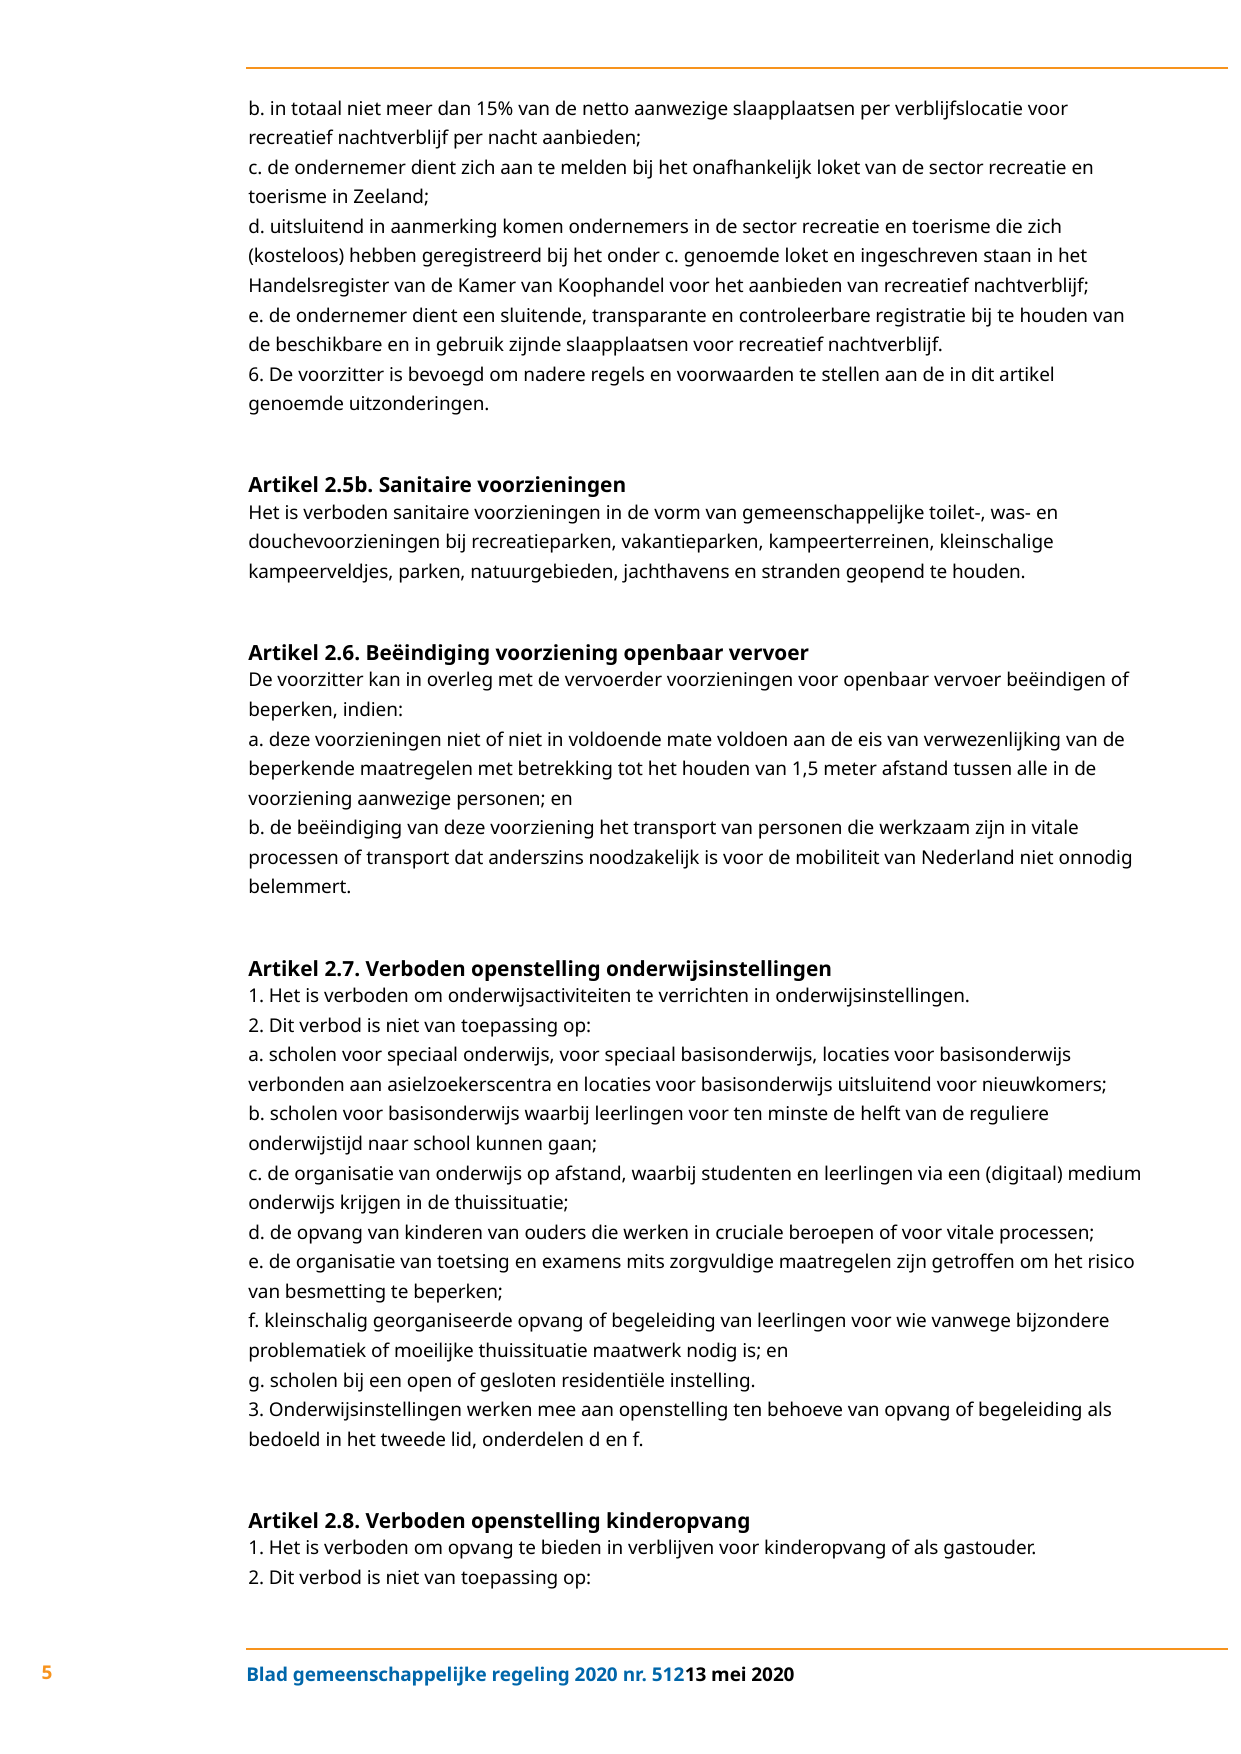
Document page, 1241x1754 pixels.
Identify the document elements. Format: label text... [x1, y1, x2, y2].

text 2. Dit verbod is niet van toepassing op: [248, 1012, 1152, 1037]
text e. de ondernemer dient een sluitende, transparante en controleerbare registratie bij te houden van de beschikbare en in gebruik zijnde slaapplaatsen voor recreatief nachtverblijf. [248, 302, 1152, 357]
text a. deze voorzieningen niet of niet in voldoende mate voldoen aan de eis van verwezenlijking van de beperkende maatregelen met betrekking tot het houden van 1,5 meter afstand tussen alle in de voorziening aanwezige personen; en [248, 726, 1152, 811]
text c. de ondernemer dient zich aan te melden bij het onafhankelijk loket van de sector recreatie en toerisme in Zeeland; [248, 154, 1152, 209]
text f. kleinschalig georganiseerde opvang of begeleiding van leerlingen voor wie vanwege bijzondere problematiek of moeilijke thuissituatie maatwerk nodig is; en [248, 1308, 1152, 1363]
text b. in totaal niet meer dan 15% van de netto aanwezige slaapplaatsen per verblijfslocatie voor recreatief nachtverblijf per nacht aanbieden; [248, 95, 1152, 150]
text d. de opvang van kinderen van ouders die werken in cruciale beroepen of voor vitale processen; [248, 1219, 1152, 1244]
text c. de organisatie van onderwijs op afstand, waarbij studenten en leerlingen via een (digitaal) medium onderwijs krijgen in de thuissituatie; [248, 1160, 1152, 1215]
text 6. De voorzitter is bevoegd om nadere regels en voorwaarden te stellen aan de in dit artikel genoemde uitzonderingen. [248, 361, 1152, 416]
text Artikel 2.6. Beëindiging voorziening openbaar vervoer [248, 638, 1152, 667]
text g. scholen bij een open of gesloten residentiële instelling. [248, 1367, 1152, 1392]
picture [41, 47, 231, 172]
text Het is verboden sanitaire voorzieningen in de vorm van gemeenschappelijke toilet-, was- en douchevoorzieningen bij recreatieparken, vakantieparken, kampeerterreinen, kleinschalige kampeerveldjes, parken, natuurgebieden, jachthavens en stranden geopend te houden. [248, 499, 1152, 584]
text a. scholen voor speciaal onderwijs, voor speciaal basisonderwijs, locaties voor basisonderwijs verbonden aan asielzoekerscentra en locaties voor basisonderwijs uitsluitend voor nieuwkomers; [248, 1041, 1152, 1097]
text Artikel 2.7. Verboden openstelling onderwijsinstellingen [248, 954, 1152, 982]
text d. uitsluitend in aanmerking komen ondernemers in de sector recreatie en toerisme die zich (kosteloos) hebben geregistreerd bij het onder c. genoemde loket en ingeschreven staan in het Handelsregister van de Kamer van Koophandel voor het aanbieden van recreatief nachtverblijf; [248, 213, 1152, 298]
text e. de organisatie van toetsing en examens mits zorgvuldige maatregelen zijn getroffen om het risico van besmetting te beperken; [248, 1248, 1152, 1304]
text Artikel 2.8. Verboden openstelling kinderopvang [248, 1506, 1152, 1534]
text 2. Dit verbod is niet van toepassing op: [248, 1564, 1152, 1590]
text b. de beëindiging van deze voorziening het transport van personen die werkzaam zijn in vitale processen of transport dat anderszins noodzakelijk is voor de mobiliteit van Nederland niet onnodig belemmert. [248, 814, 1152, 899]
text De voorzitter kan in overleg met de vervoerder voorzieningen voor openbaar vervoer beëindigen of beperken, indien: [248, 667, 1152, 722]
text Artikel 2.5b. Sanitaire voorzieningen [248, 471, 1152, 499]
text 1. Het is verboden om opvang te bieden in verblijven voor kinderopvang of als gastouder. [248, 1534, 1152, 1560]
text 3. Onderwijsinstellingen werken mee aan openstelling ten behoeve van opvang of begeleiding als bedoeld in het tweede lid, onderdelen d en f. [248, 1396, 1152, 1452]
text 1. Het is verboden om onderwijsactiviteiten te verrichten in onderwijsinstellingen. [248, 982, 1152, 1008]
text b. scholen voor basisonderwijs waarbij leerlingen voor ten minste de helft van de reguliere onderwijstijd naar school kunnen gaan; [248, 1101, 1152, 1156]
